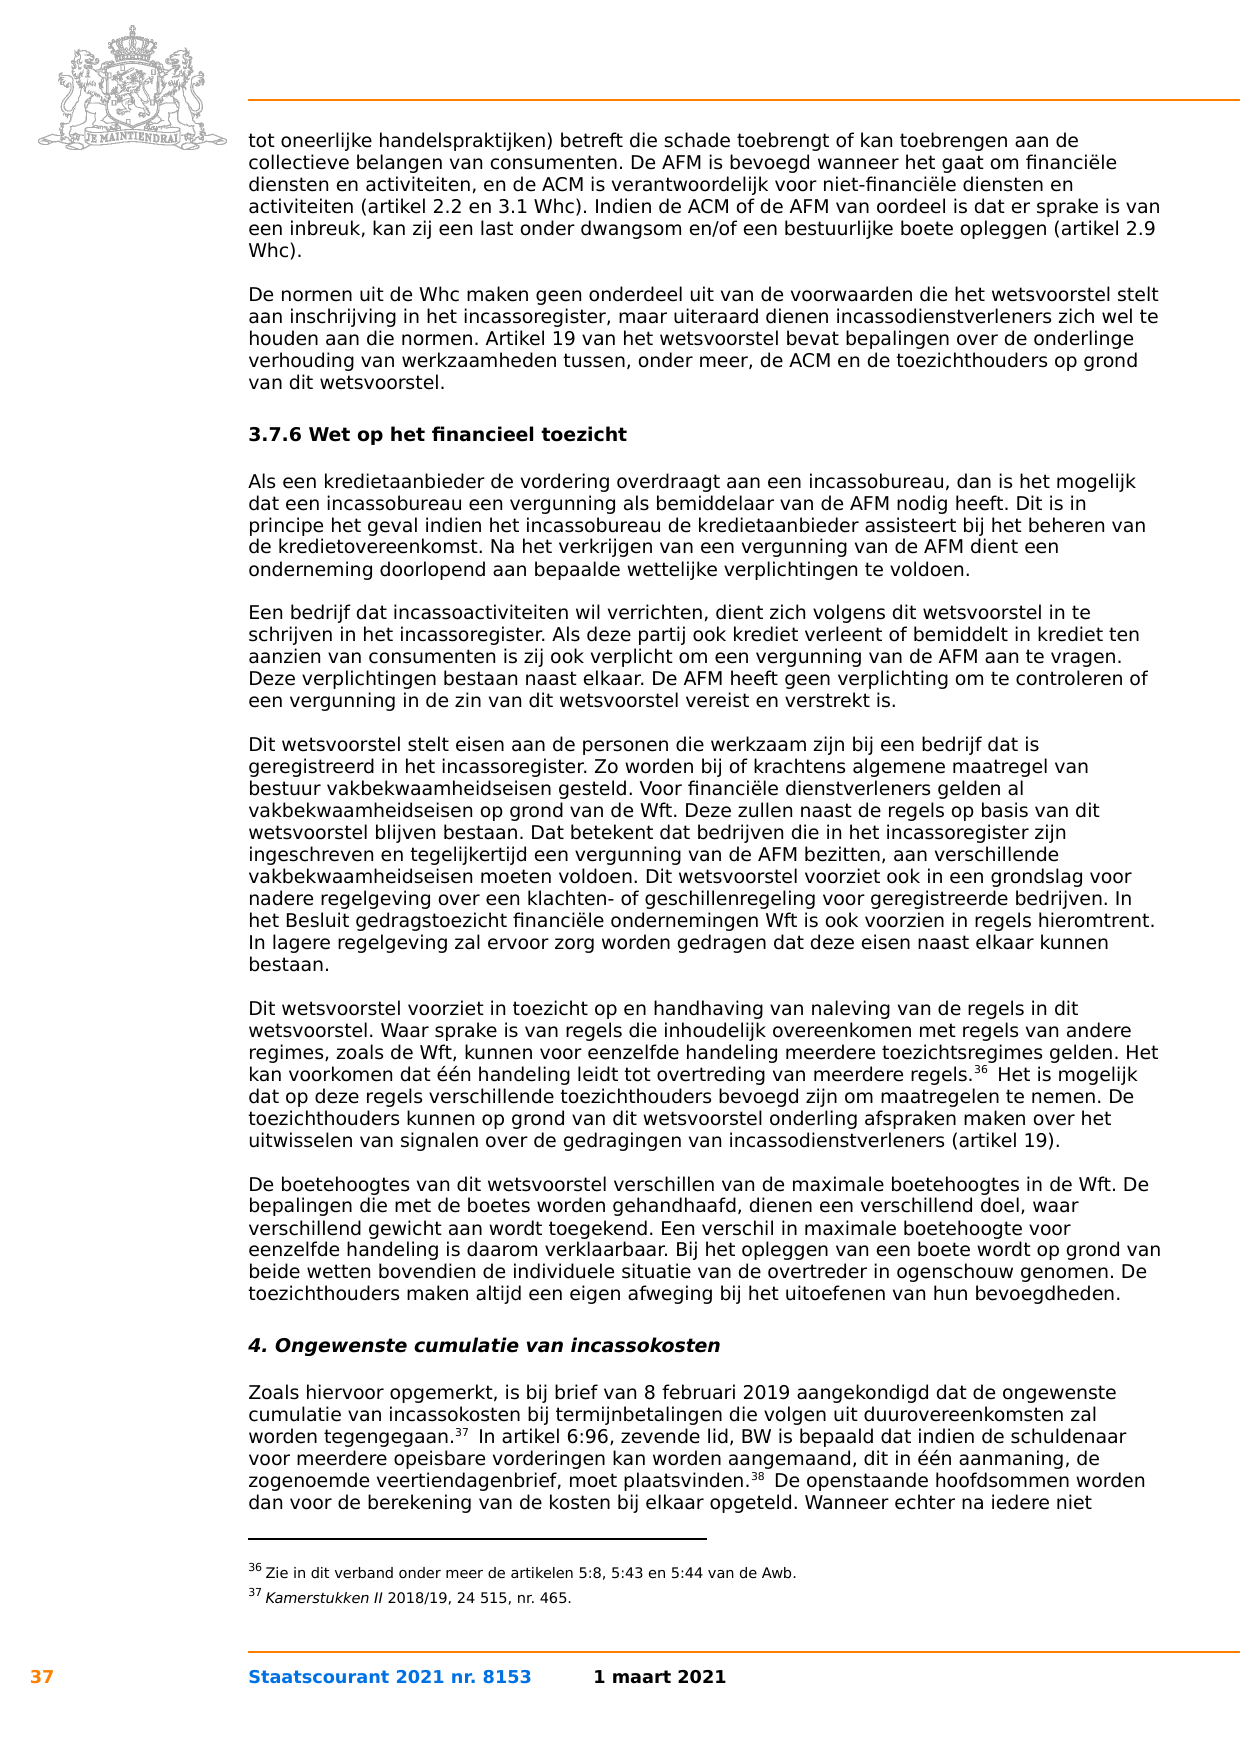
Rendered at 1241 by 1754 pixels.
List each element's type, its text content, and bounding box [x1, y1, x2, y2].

text Zoals hiervoor opgemerkt, is bij brief van 8 februari 2019 aangekondigd dat de ongewenste cumulatie van incassokosten bij termijnbetalingen die volgen uit duurovereenkomsten zal worden tegengegaan. In artikel 6:96, zevende lid, BW is bepaald dat indien de schuldenaar voor meerdere opeisbare vorderingen kan worden aangemaand, dit in één aanmaning, de zogenoemde veertiendagenbrief, moet plaatsvinden. De openstaande hoofdsommen worden dan voor de berekening van de kosten bij elkaar opgeteld. Wanneer echter na iedere niet [248, 1382, 1163, 1514]
text De normen uit de Whc maken geen onderdeel uit van de voorwaarden die het wetsvoorstel stelt aan inschrijving in het incassoregister, maar uiteraard dienen incassodienstverleners zich wel te houden aan die normen. Artikel 19 van het wetsvoorstel bevat bepalingen over de onderlinge verhouding van werkzaamheden tussen, onder meer, de ACM en de toezichthouders op grond van dit wetsvoorstel. [248, 284, 1163, 393]
text Kamerstukken II 2018/19, 24 515, nr. 465. [248, 1586, 1163, 1608]
text Zie in dit verband onder meer de artikelen 5:8, 5:43 en 5:44 van de Awb. [248, 1561, 1163, 1583]
text Als een kredietaanbieder de vordering overdraagt aan een incassobureau, dan is het mogelijk dat een incassobureau een vergunning als bemiddelaar van de AFM nodig heeft. Dit is in principe het geval indien het incassobureau de kredietaanbieder assisteert bij het beheren van de kredietovereenkomst. Na het verkrijgen van een vergunning van de AFM dient een onderneming doorlopend aan bepaalde wettelijke verplichtingen te voldoen. [248, 471, 1163, 580]
subtitle 3.7.6 Wet op het financieel toezicht [248, 423, 1163, 446]
subtitle 4. Ongewenste cumulatie van incassokosten [248, 1335, 1163, 1357]
text tot oneerlijke handelspraktijken) betreft die schade toebrengt of kan toebrengen aan de collectieve belangen van consumenten. De AFM is bevoegd wanneer het gaat om financiële diensten en activiteiten, en de ACM is verantwoordelijk voor niet-financiële diensten en activiteiten (artikel 2.2 en 3.1 Whc). Indien de ACM of de AFM van oordeel is dat er sprake is van een inbreuk, kan zij een last onder dwangsom en/of een bestuurlijke boete opleggen (artikel 2.9 Whc). [248, 130, 1163, 262]
text Een bedrijf dat incassoactiviteiten wil verrichten, dient zich volgens dit wetsvoorstel in te schrijven in het incassoregister. Als deze partij ook krediet verleent of bemiddelt in krediet ten aanzien van consumenten is zij ook verplicht om een vergunning van de AFM aan te vragen. Deze verplichtingen bestaan naast elkaar. De AFM heeft geen verplichting om te controleren of een vergunning in de zin van dit wetsvoorstel vereist en verstrekt is. [248, 602, 1163, 712]
picture [38, 25, 227, 150]
text De boetehoogtes van dit wetsvoorstel verschillen van de maximale boetehoogtes in de Wft. De bepalingen die met de boetes worden gehandhaafd, dienen een verschillend doel, waar verschillend gewicht aan wordt toegekend. Een verschil in maximale boetehoogte voor eenzelfde handeling is daarom verklaarbaar. Bij het opleggen van een boete wordt op grond van beide wetten bovendien de individuele situatie van de overtreder in ogenschouw genomen. De toezichthouders maken altijd een eigen afweging bij het uitoefenen van hun bevoegdheden. [248, 1173, 1163, 1305]
text Dit wetsvoorstel stelt eisen aan de personen die werkzaam zijn bij een bedrijf dat is geregistreerd in het incassoregister. Zo worden bij of krachtens algemene maatregel van bestuur vakbekwaamheidseisen gesteld. Voor financiële dienstverleners gelden al vakbekwaamheidseisen op grond van de Wft. Deze zullen naast de regels op basis van dit wetsvoorstel blijven bestaan. Dat betekent dat bedrijven die in het incassoregister zijn ingeschreven en tegelijkertijd een vergunning van de AFM bezitten, aan verschillende vakbekwaamheidseisen moeten voldoen. Dit wetsvoorstel voorziet ook in een grondslag voor nadere regelgeving over een klachten- of geschillenregeling voor geregistreerde bedrijven. In het Besluit gedragstoezicht financiële ondernemingen Wft is ook voorzien in regels hieromtrent. In lagere regelgeving zal ervoor zorg worden gedragen dat deze eisen naast elkaar kunnen bestaan. [248, 734, 1163, 976]
text Dit wetsvoorstel voorziet in toezicht op en handhaving van naleving van de regels in dit wetsvoorstel. Waar sprake is van regels die inhoudelijk overeenkomen met regels van andere regimes, zoals de Wft, kunnen voor eenzelfde handeling meerdere toezichtsregimes gelden. Het kan voorkomen dat één handeling leidt tot overtreding van meerdere regels. Het is mogelijk dat op deze regels verschillende toezichthouders bevoegd zijn om maatregelen te nemen. De toezichthouders kunnen op grond van dit wetsvoorstel onderling afspraken maken over het uitwisselen van signalen over de gedragingen van incassodienstverleners (artikel 19). [248, 998, 1163, 1152]
